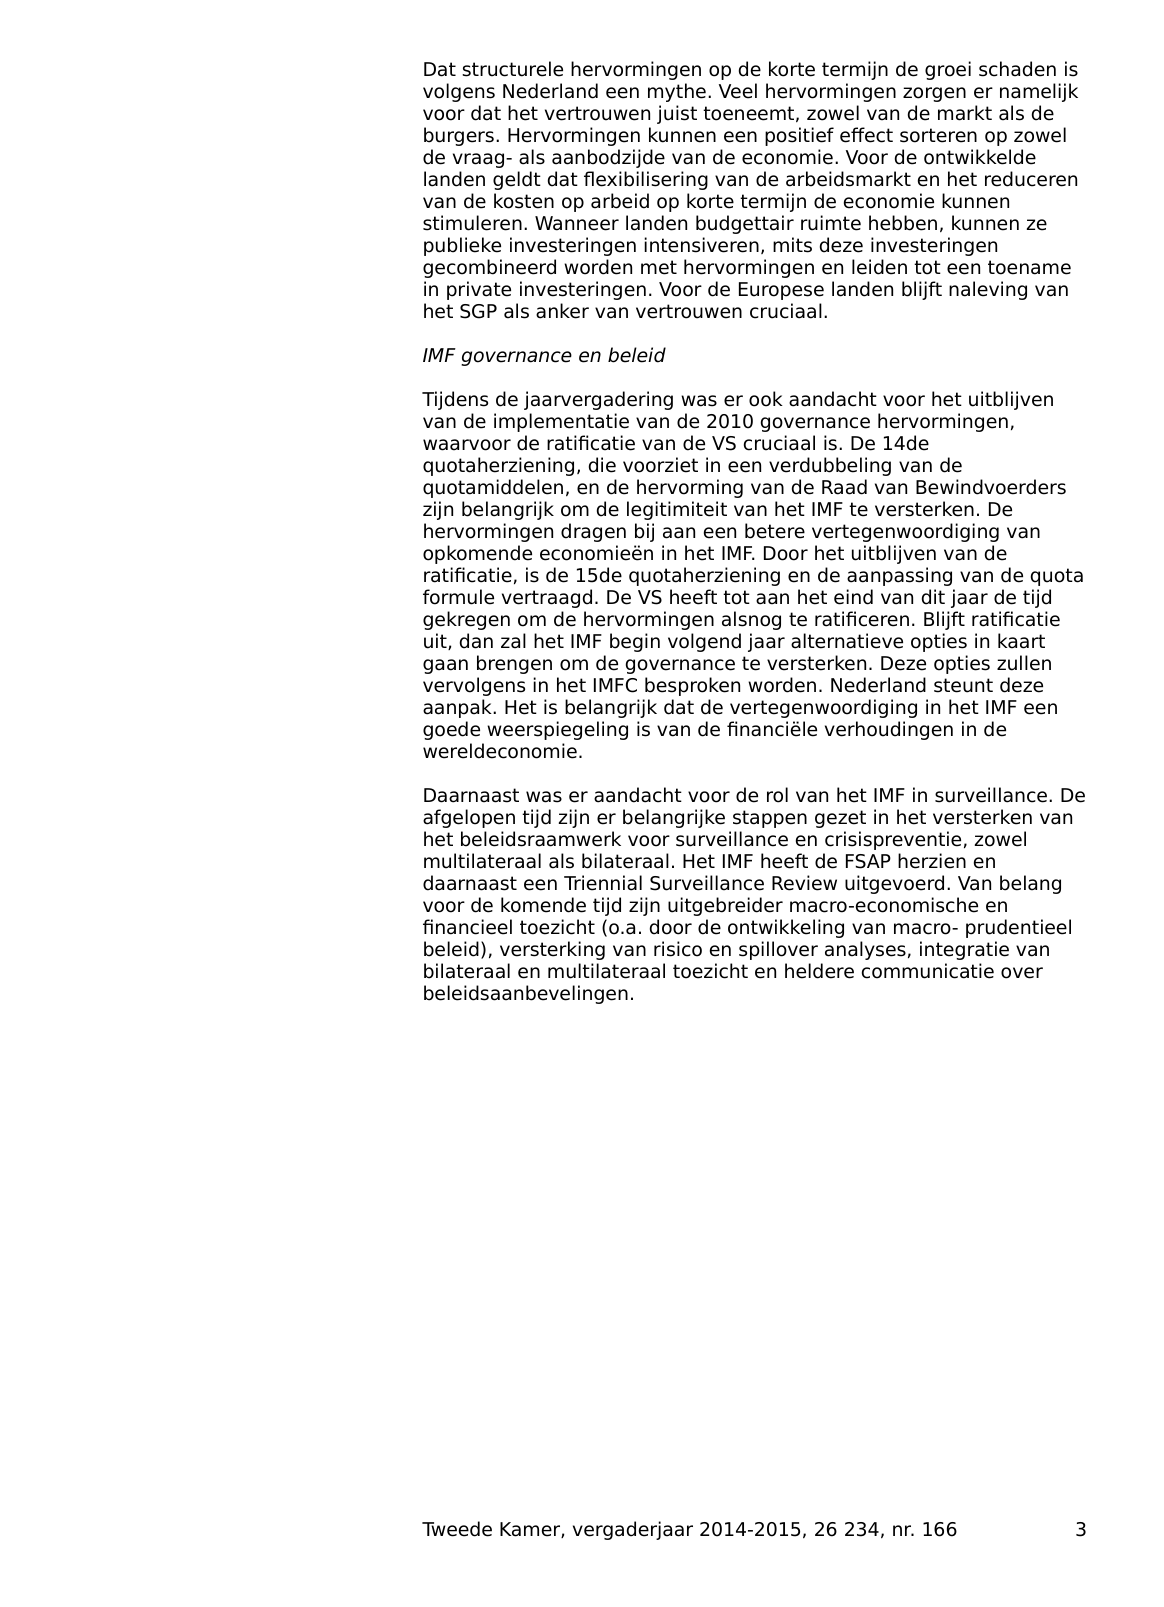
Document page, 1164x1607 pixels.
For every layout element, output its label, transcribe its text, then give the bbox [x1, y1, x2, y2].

text Daarnaast was er aandacht voor de rol van het IMF in surveillance. De afgelopen tijd zijn er belangrijke stappen gezet in het versterken van het beleidsraamwerk voor surveillance en crisispreventie, zowel multilateraal als bilateraal. Het IMF heeft de FSAP herzien en daarnaast een Triennial Surveillance Review uitgevoerd. Van belang voor de komende tijd zijn uitgebreider macro-economische en financieel toezicht (o.a. door de ontwikkeling van macro- prudentieel beleid), versterking van risico en spillover analyses, integratie van bilateraal en multilateraal toezicht en heldere communicatie over beleidsaanbevelingen. [422, 785, 1087, 1005]
subtitle IMF governance en beleid [422, 345, 1087, 367]
text Tijdens de jaarvergadering was er ook aandacht voor het uitblijven van de implementatie van de 2010 governance hervormingen, waarvoor de ratificatie van de VS cruciaal is. De 14de quotaherziening, die voorziet in een verdubbeling van de quotamiddelen, en de hervorming van de Raad van Bewindvoerders zijn belangrijk om de legitimiteit van het IMF te versterken. De hervormingen dragen bij aan een betere vertegenwoordiging van opkomende economieën in het IMF. Door het uitblijven van de ratificatie, is de 15de quotaherziening en de aanpassing van de quota formule vertraagd. De VS heeft tot aan het eind van dit jaar de tijd gekregen om de hervormingen alsnog te ratificeren. Blijft ratificatie uit, dan zal het IMF begin volgend jaar alternatieve opties in kaart gaan brengen om de governance te versterken. Deze opties zullen vervolgens in het IMFC besproken worden. Nederland steunt deze aanpak. Het is belangrijk dat de vertegenwoordiging in het IMF een goede weerspiegeling is van de financiële verhoudingen in de wereldeconomie. [422, 389, 1087, 763]
text Dat structurele hervormingen op de korte termijn de groei schaden is volgens Nederland een mythe. Veel hervormingen zorgen er namelijk voor dat het vertrouwen juist toeneemt, zowel van de markt als de burgers. Hervormingen kunnen een positief effect sorteren op zowel de vraag- als aanbodzijde van de economie. Voor de ontwikkelde landen geldt dat flexibilisering van de arbeidsmarkt en het reduceren van de kosten op arbeid op korte termijn de economie kunnen stimuleren. Wanneer landen budgettair ruimte hebben, kunnen ze publieke investeringen intensiveren, mits deze investeringen gecombineerd worden met hervormingen en leiden tot een toename in private investeringen. Voor de Europese landen blijft naleving van het SGP als anker van vertrouwen cruciaal. [422, 59, 1087, 323]
